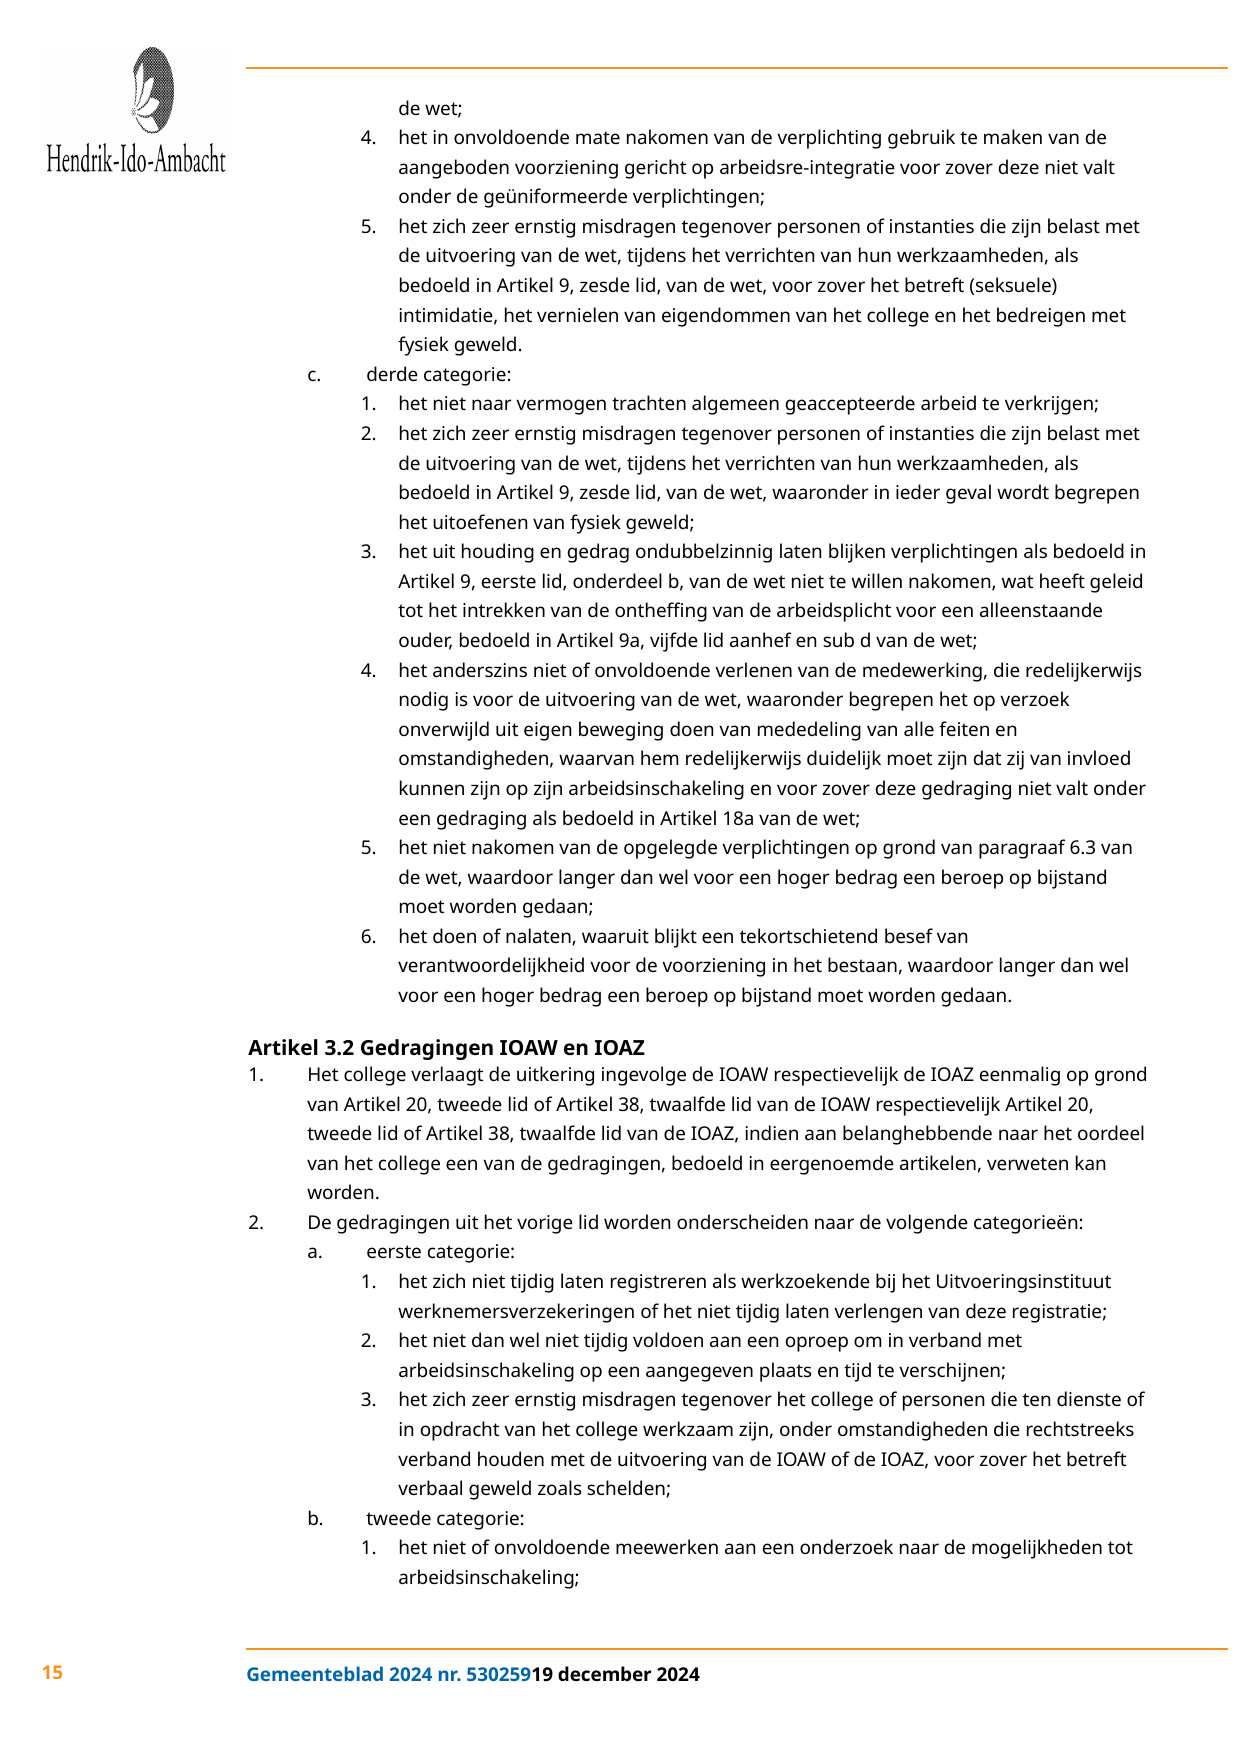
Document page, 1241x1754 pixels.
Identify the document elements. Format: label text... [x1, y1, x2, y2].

list De gedragingen uit het vorige lid worden onderscheiden naar de volgende categorieën: [248, 1209, 1152, 1235]
list het niet dan wel niet tijdig voldoen aan een oproep om in verband met arbeidsinschakeling op een aangegeven plaats en tijd te verschijnen; [361, 1327, 1152, 1383]
list het zich niet tijdig laten registreren als werkzoekende bij het Uitvoeringsinstituut werknemersverzekeringen of het niet tijdig laten verlengen van deze registratie; [361, 1268, 1152, 1323]
picture [41, 47, 231, 172]
list het in onvoldoende mate nakomen van de verplichting gebruik te maken van de aangeboden voorziening gericht op arbeidsre-integratie voor zover deze niet valt onder de geüniformeerde verplichtingen; [361, 124, 1152, 209]
list het zich zeer ernstig misdragen tegenover personen of instanties die zijn belast met de uitvoering van de wet, tijdens het verrichten van hun werkzaamheden, als bedoeld in Artikel 9, zesde lid, van de wet, waaronder in ieder geval wordt begrepen het uitoefenen van fysiek geweld; [361, 420, 1152, 535]
list het niet nakomen van de opgelegde verplichtingen op grond van paragraaf 6.3 van de wet, waardoor langer dan wel voor een hoger bedrag een beroep op bijstand moet worden gedaan; [361, 834, 1152, 919]
list de wet; [361, 95, 1152, 121]
text Artikel 3.2 Gedragingen IOAW en IOAZ [248, 1033, 1152, 1061]
list het niet of onvoldoende meewerken aan een onderzoek naar de mogelijkheden tot arbeidsinschakeling; [361, 1534, 1152, 1590]
list eerste categorie: [307, 1239, 1152, 1264]
list derde categorie: [307, 361, 1152, 387]
list het zich zeer ernstig misdragen tegenover personen of instanties die zijn belast met de uitvoering van de wet, tijdens het verrichten van hun werkzaamheden, als bedoeld in Artikel 9, zesde lid, van de wet, voor zover het betreft (seksuele) intimidatie, het vernielen van eigendommen van het college en het bedreigen met fysiek geweld. [361, 213, 1152, 357]
list het niet naar vermogen trachten algemeen geaccepteerde arbeid te verkrijgen; [361, 391, 1152, 416]
list het zich zeer ernstig misdragen tegenover het college of personen die ten dienste of in opdracht van het college werkzaam zijn, onder omstandigheden die rechtstreeks verband houden met de uitvoering van de IOAW of de IOAZ, voor zover het betreft verbaal geweld zoals schelden; [361, 1387, 1152, 1501]
list het uit houding en gedrag ondubbelzinnig laten blijken verplichtingen als bedoeld in Artikel 9, eerste lid, onderdeel b, van de wet niet te willen nakomen, wat heeft geleid tot het intrekken van de ontheffing van de arbeidsplicht voor een alleenstaande ouder, bedoeld in Artikel 9a, vijfde lid aanhef en sub d van de wet; [361, 538, 1152, 653]
list het doen of nalaten, waaruit blijkt een tekortschietend besef van verantwoordelijkheid voor de voorziening in het bestaan, waardoor langer dan wel voor een hoger bedrag een beroep op bijstand moet worden gedaan. [361, 923, 1152, 1008]
list Het college verlaagt de uitkering ingevolge de IOAW respectievelijk de IOAZ eenmalig op grond van Artikel 20, tweede lid of Artikel 38, twaalfde lid van de IOAW respectievelijk Artikel 20, tweede lid of Artikel 38, twaalfde lid van de IOAZ, indien aan belanghebbende naar het oordeel van het college een van de gedragingen, bedoeld in eergenoemde artikelen, verweten kan worden. [248, 1061, 1152, 1205]
list tweede categorie: [307, 1505, 1152, 1531]
list het anderszins niet of onvoldoende verlenen van de medewerking, die redelijkerwijs nodig is voor de uitvoering van de wet, waaronder begrepen het op verzoek onverwijld uit eigen beweging doen van mededeling van alle feiten en omstandigheden, waarvan hem redelijkerwijs duidelijk moet zijn dat zij van invloed kunnen zijn op zijn arbeidsinschakeling en voor zover deze gedraging niet valt onder een gedraging als bedoeld in Artikel 18a van de wet; [361, 657, 1152, 831]
